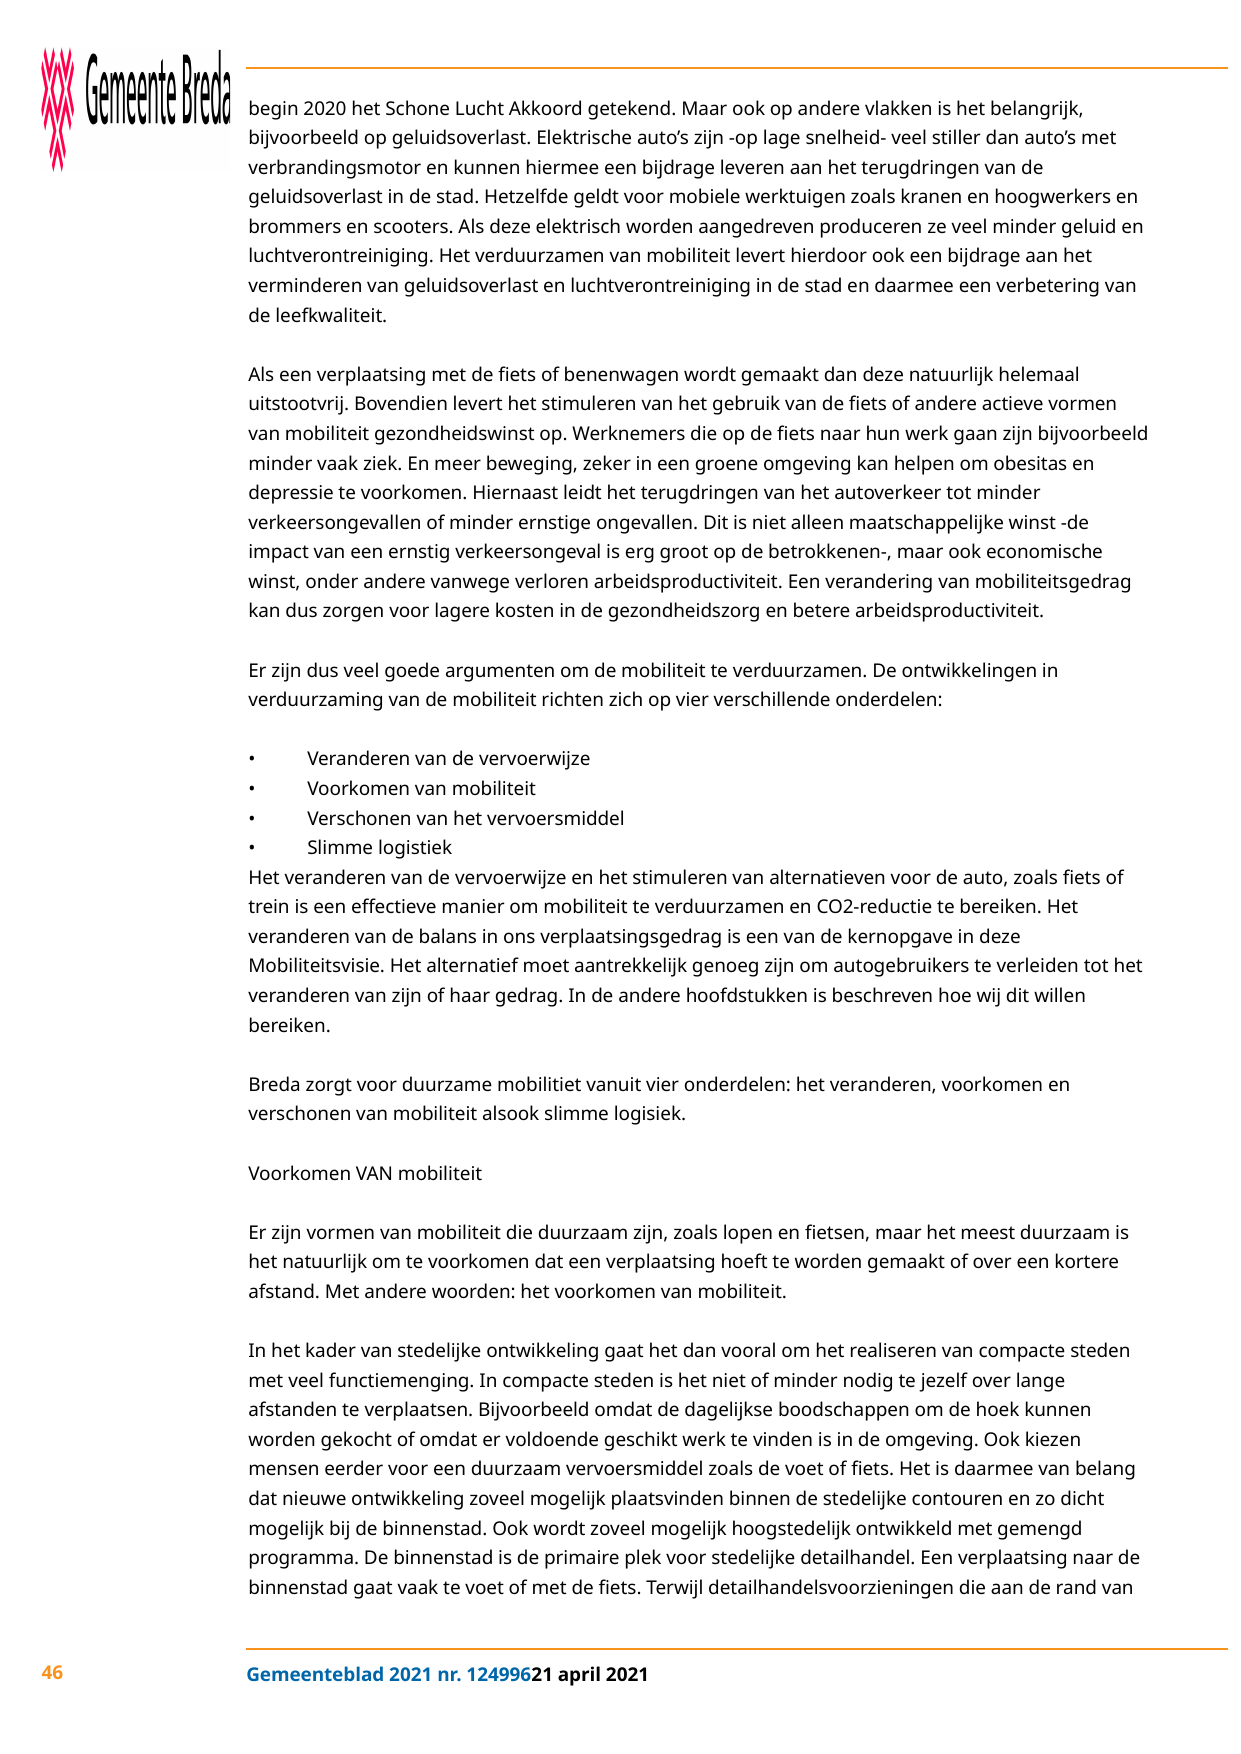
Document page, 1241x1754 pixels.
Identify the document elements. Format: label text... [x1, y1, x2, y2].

text Voorkomen VAN mobiliteit [248, 1160, 1152, 1186]
text Het veranderen van de vervoerwijze en het stimuleren van alternatieven voor de auto, zoals fiets of trein is een effectieve manier om mobiliteit te verduurzamen en CO2-reductie te bereiken. Het veranderen van de balans in ons verplaatsingsgedrag is een van de kernopgave in deze Mobiliteitsvisie. Het alternatief moet aantrekkelijk genoeg zijn om autogebruikers te verleiden tot het veranderen van zijn of haar gedrag. In de andere hoofdstukken is beschreven hoe wij dit willen bereiken. [248, 864, 1152, 1038]
list Verschonen van het vervoersmiddel [248, 805, 1152, 831]
text In het kader van stedelijke ontwikkeling gaat het dan vooral om het realiseren van compacte steden met veel functiemenging. In compacte steden is het niet of minder nodig te jezelf over lange afstanden te verplaatsen. Bijvoorbeeld omdat de dagelijkse boodschappen om de hoek kunnen worden gekocht of omdat er voldoende geschikt werk te vinden is in de omgeving. Ook kiezen mensen eerder voor een duurzaam vervoersmiddel zoals de voet of fiets. Het is daarmee van belang dat nieuwe ontwikkeling zoveel mogelijk plaatsvinden binnen de stedelijke contouren en zo dicht mogelijk bij de binnenstad. Ook wordt zoveel mogelijk hoogstedelijk ontwikkeld met gemengd programma. De binnenstad is de primaire plek voor stedelijke detailhandel. Een verplaatsing naar de binnenstad gaat vaak te voet of met de fiets. Terwijl detailhandelsvoorzieningen die aan de rand van [248, 1337, 1152, 1600]
list Voorkomen van mobiliteit [248, 775, 1152, 801]
picture [41, 47, 231, 172]
text begin 2020 het Schone Lucht Akkoord getekend. Maar ook op andere vlakken is het belangrijk, bijvoorbeeld op geluidsoverlast. Elektrische auto’s zijn -op lage snelheid- veel stiller dan auto’s met verbrandingsmotor en kunnen hiermee een bijdrage leveren aan het terugdringen van de geluidsoverlast in de stad. Hetzelfde geldt voor mobiele werktuigen zoals kranen en hoogwerkers en brommers en scooters. Als deze elektrisch worden aangedreven produceren ze veel minder geluid en luchtverontreiniging. Het verduurzamen van mobiliteit levert hierdoor ook een bijdrage aan het verminderen van geluidsoverlast en luchtverontreiniging in de stad en daarmee een verbetering van de leefkwaliteit. [248, 95, 1152, 328]
text Er zijn vormen van mobiliteit die duurzaam zijn, zoals lopen en fietsen, maar het meest duurzaam is het natuurlijk om te voorkomen dat een verplaatsing hoeft te worden gemaakt of over een kortere afstand. Met andere woorden: het voorkomen van mobiliteit. [248, 1219, 1152, 1304]
list Slimme logistiek [248, 834, 1152, 860]
text Er zijn dus veel goede argumenten om de mobiliteit te verduurzamen. De ontwikkelingen in verduurzaming van de mobiliteit richten zich op vier verschillende onderdelen: [248, 657, 1152, 712]
text Als een verplaatsing met de fiets of benenwagen wordt gemaakt dan deze natuurlijk helemaal uitstootvrij. Bovendien levert het stimuleren van het gebruik van de fiets of andere actieve vormen van mobiliteit gezondheidswinst op. Werknemers die op de fiets naar hun werk gaan zijn bijvoorbeeld minder vaak ziek. En meer beweging, zeker in een groene omgeving kan helpen om obesitas en depressie te voorkomen. Hiernaast leidt het terugdringen van het autoverkeer tot minder verkeersongevallen of minder ernstige ongevallen. Dit is niet alleen maatschappelijke winst -de impact van een ernstig verkeersongeval is erg groot op de betrokkenen-, maar ook economische winst, onder andere vanwege verloren arbeidsproductiviteit. Een verandering van mobiliteitsgedrag kan dus zorgen voor lagere kosten in de gezondheidszorg en betere arbeidsproductiviteit. [248, 361, 1152, 623]
text Breda zorgt voor duurzame mobilitiet vanuit vier onderdelen: het veranderen, voorkomen en verschonen van mobiliteit alsook slimme logisiek. [248, 1071, 1152, 1126]
list Veranderen van de vervoerwijze [248, 746, 1152, 771]
